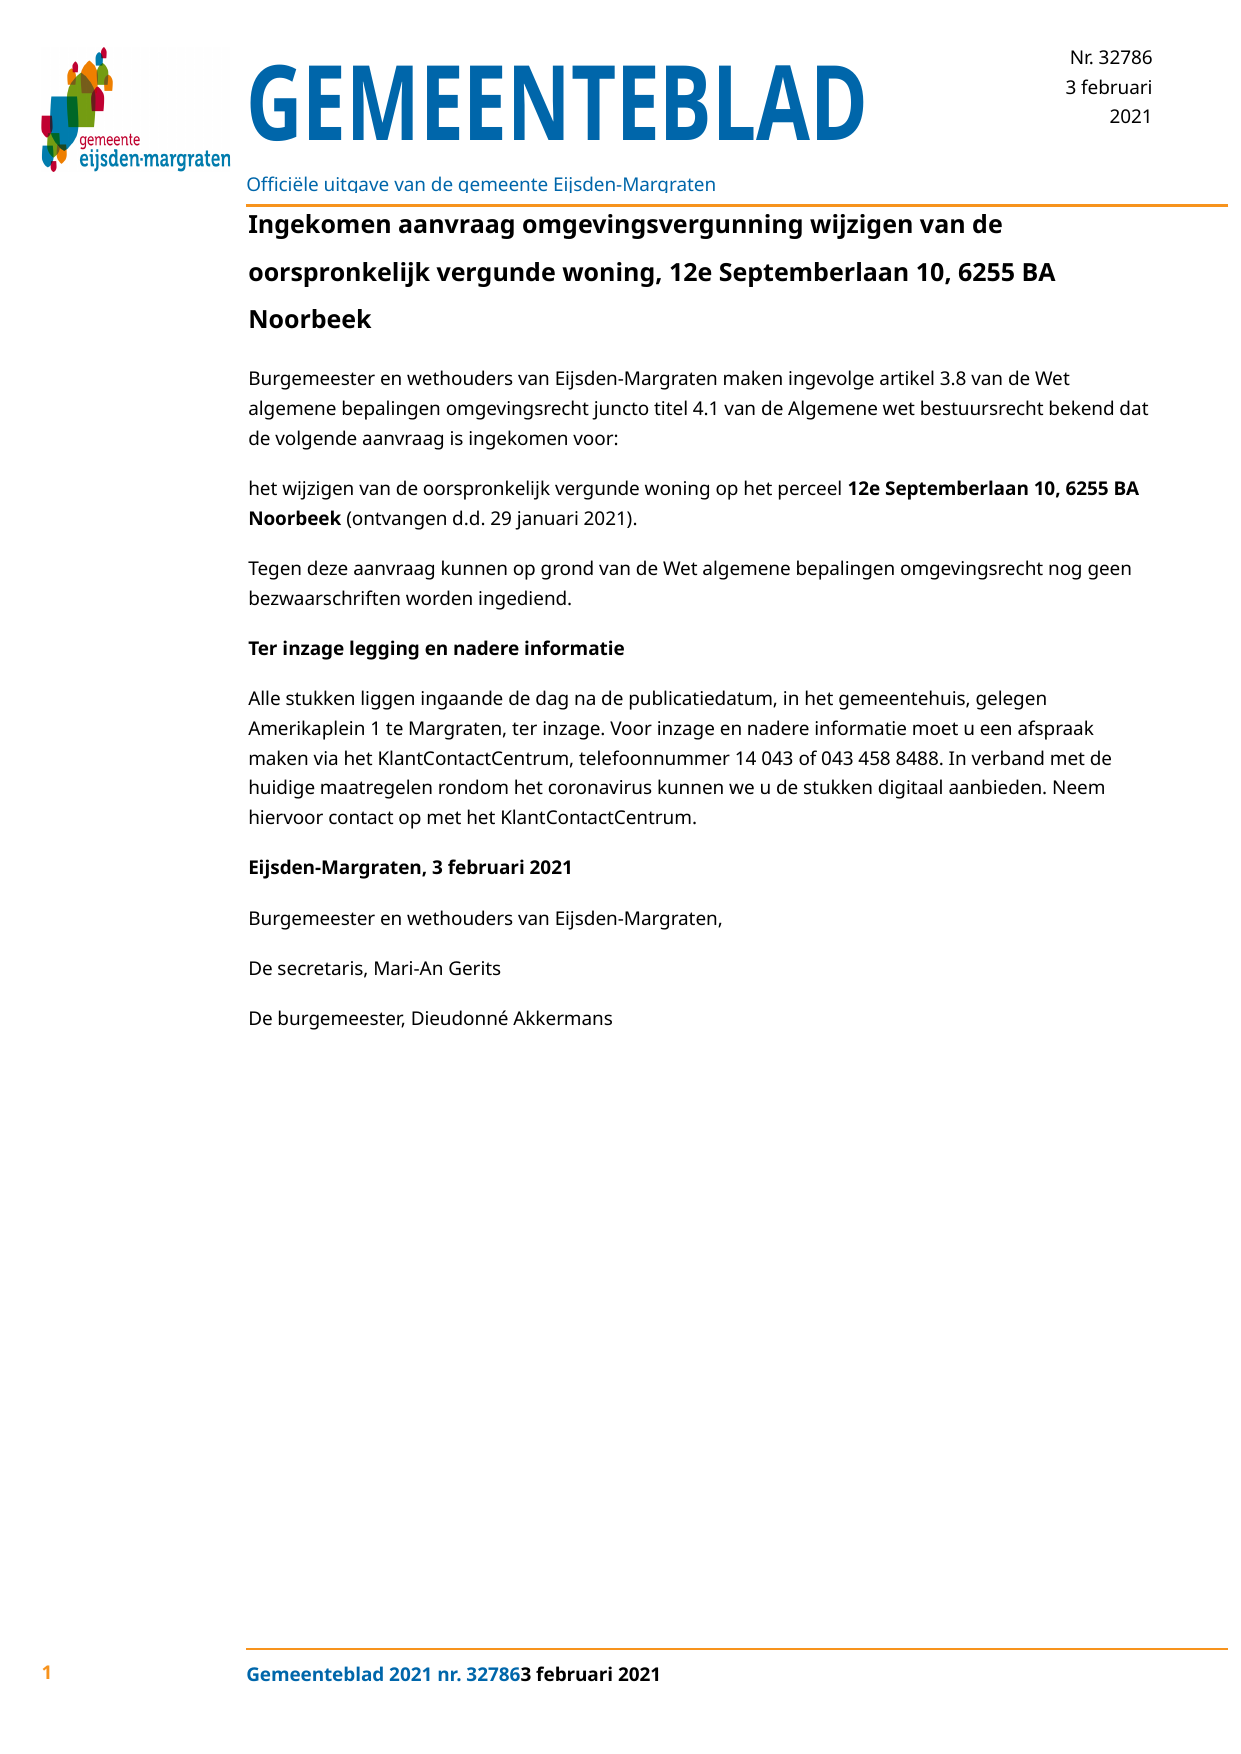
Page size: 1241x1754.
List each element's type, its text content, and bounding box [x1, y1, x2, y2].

text Ingekomen aanvraag omgevingsvergunning wijzigen van de oorspronkelijk vergunde woning, 12e Septemberlaan 10, 6255 BA Noorbeek [248, 207, 1152, 336]
text Tegen deze aanvraag kunnen op grond van de Wet algemene bepalingen omgevingsrecht nog geen bezwaarschriften worden ingediend. [248, 555, 1152, 610]
text Eijsden-Margraten, 3 februari 2021 [248, 854, 1152, 880]
text Alle stukken liggen ingaande de dag na de publicatiedatum, in het gemeentehuis, gelegen Amerikaplein 1 te Margraten, ter inzage. Voor inzage en nadere informatie moet u een afspraak maken via het KlantContactCentrum, telefoonnummer 14 043 of 043 458 8488. In verband met de huidige maatregelen rondom het coronavirus kunnen we u de stukken digitaal aanbieden. Neem hiervoor contact op met het KlantContactCentrum. [248, 686, 1152, 829]
text het wijzigen van de oorspronkelijk vergunde woning op het perceel 12e Septemberlaan 10, 6255 BA Noorbeek (ontvangen d.d. 29 januari 2021). [248, 475, 1152, 530]
text De secretaris, Mari-An Gerits [248, 955, 1152, 981]
text Ter inzage legging en nadere informatie [248, 635, 1152, 661]
text Burgemeester en wethouders van Eijsden-Margraten, [248, 905, 1152, 930]
text Burgemeester en wethouders van Eijsden-Margraten maken ingevolge artikel 3.8 van de Wet algemene bepalingen omgevingsrecht juncto titel 4.1 van de Algemene wet bestuursrecht bekend dat de volgende aanvraag is ingekomen voor: [248, 366, 1152, 450]
picture [41, 47, 231, 172]
text De burgemeester, Dieudonné Akkermans [248, 1006, 1152, 1031]
